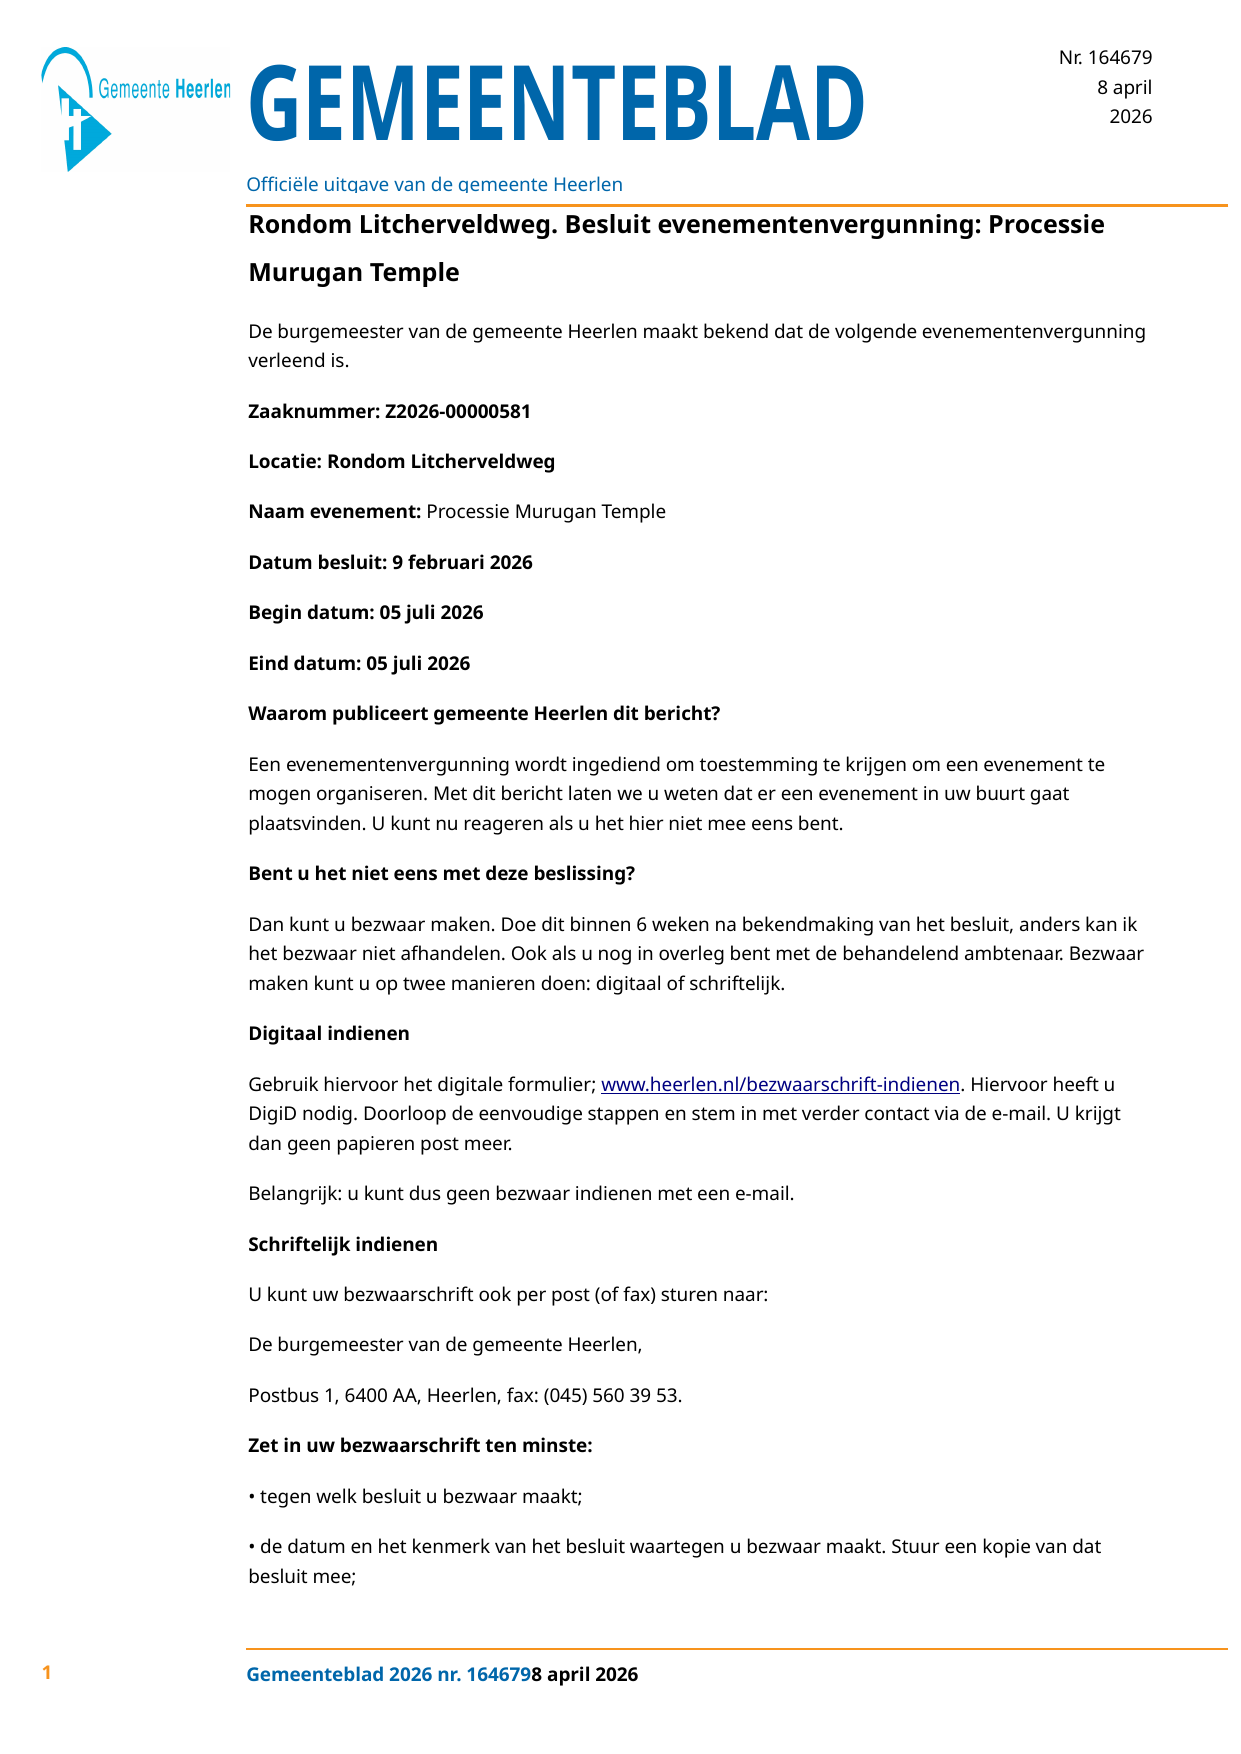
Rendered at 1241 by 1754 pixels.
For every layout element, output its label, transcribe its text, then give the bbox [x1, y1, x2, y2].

text Naam evenement: Processie Murugan Temple [248, 499, 1152, 524]
text Waarom publiceert gemeente Heerlen dit bericht? [248, 700, 1152, 726]
text Schriftelijk indienen [248, 1231, 1152, 1257]
text Digitaal indienen [248, 1020, 1152, 1046]
picture [41, 47, 231, 172]
text De burgemeester van de gemeente Heerlen, [248, 1332, 1152, 1357]
text Eind datum: 05 juli 2026 [248, 650, 1152, 676]
text • tegen welk besluit u bezwaar maakt; [248, 1483, 1152, 1509]
text Rondom Litcherveldweg. Besluit evenementenvergunning: Processie Murugan Temple [248, 207, 1152, 288]
picture [41, 47, 59, 70]
text Een evenementenvergunning wordt ingediend om toestemming te krijgen om een evenement te mogen organiseren. Met dit bericht laten we u weten dat er een evenement in uw buurt gaat plaatsvinden. U kunt nu reageren als u het hier niet mee eens bent. [248, 751, 1152, 836]
text Zaaknummer: Z2026-00000581 [248, 398, 1152, 424]
text Locatie: Rondom Litcherveldweg [248, 448, 1152, 474]
text Belangrijk: u kunt dus geen bezwaar indienen met een e-mail. [248, 1180, 1152, 1206]
text Zet in uw bezwaarschrift ten minste: [248, 1432, 1152, 1458]
text • de datum en het kenmerk van het besluit waartegen u bezwaar maakt. Stuur een kopie van dat besluit mee; [248, 1533, 1152, 1589]
text Begin datum: 05 juli 2026 [248, 599, 1152, 625]
text U kunt uw bezwaarschrift ook per post (of fax) sturen naar: [248, 1281, 1152, 1307]
text Datum besluit: 9 februari 2026 [248, 549, 1152, 575]
text Dan kunt u bezwaar maken. Doe dit binnen 6 weken na bekendmaking van het besluit, anders kan ik het bezwaar niet afhandelen. Ook als u nog in overleg bent met de behandelend ambtenaar. Bezwaar maken kunt u op twee manieren doen: digitaal of schriftelijk. [248, 911, 1152, 996]
text Gebruik hiervoor het digitale formulier; www.heerlen.nl/bezwaarschrift-indienen. Hiervoor heeft u DigiD nodig. Doorloop de eenvoudige stappen en stem in met verder contact via de e-mail. U krijgt dan geen papieren post meer. [248, 1071, 1152, 1156]
text Bent u het niet eens met deze beslissing? [248, 860, 1152, 886]
text De burgemeester van de gemeente Heerlen maakt bekend dat de volgende evenementenvergunning verleend is. [248, 318, 1152, 373]
text Postbus 1, 6400 AA, Heerlen, fax: (045) 560 39 53. [248, 1382, 1152, 1408]
